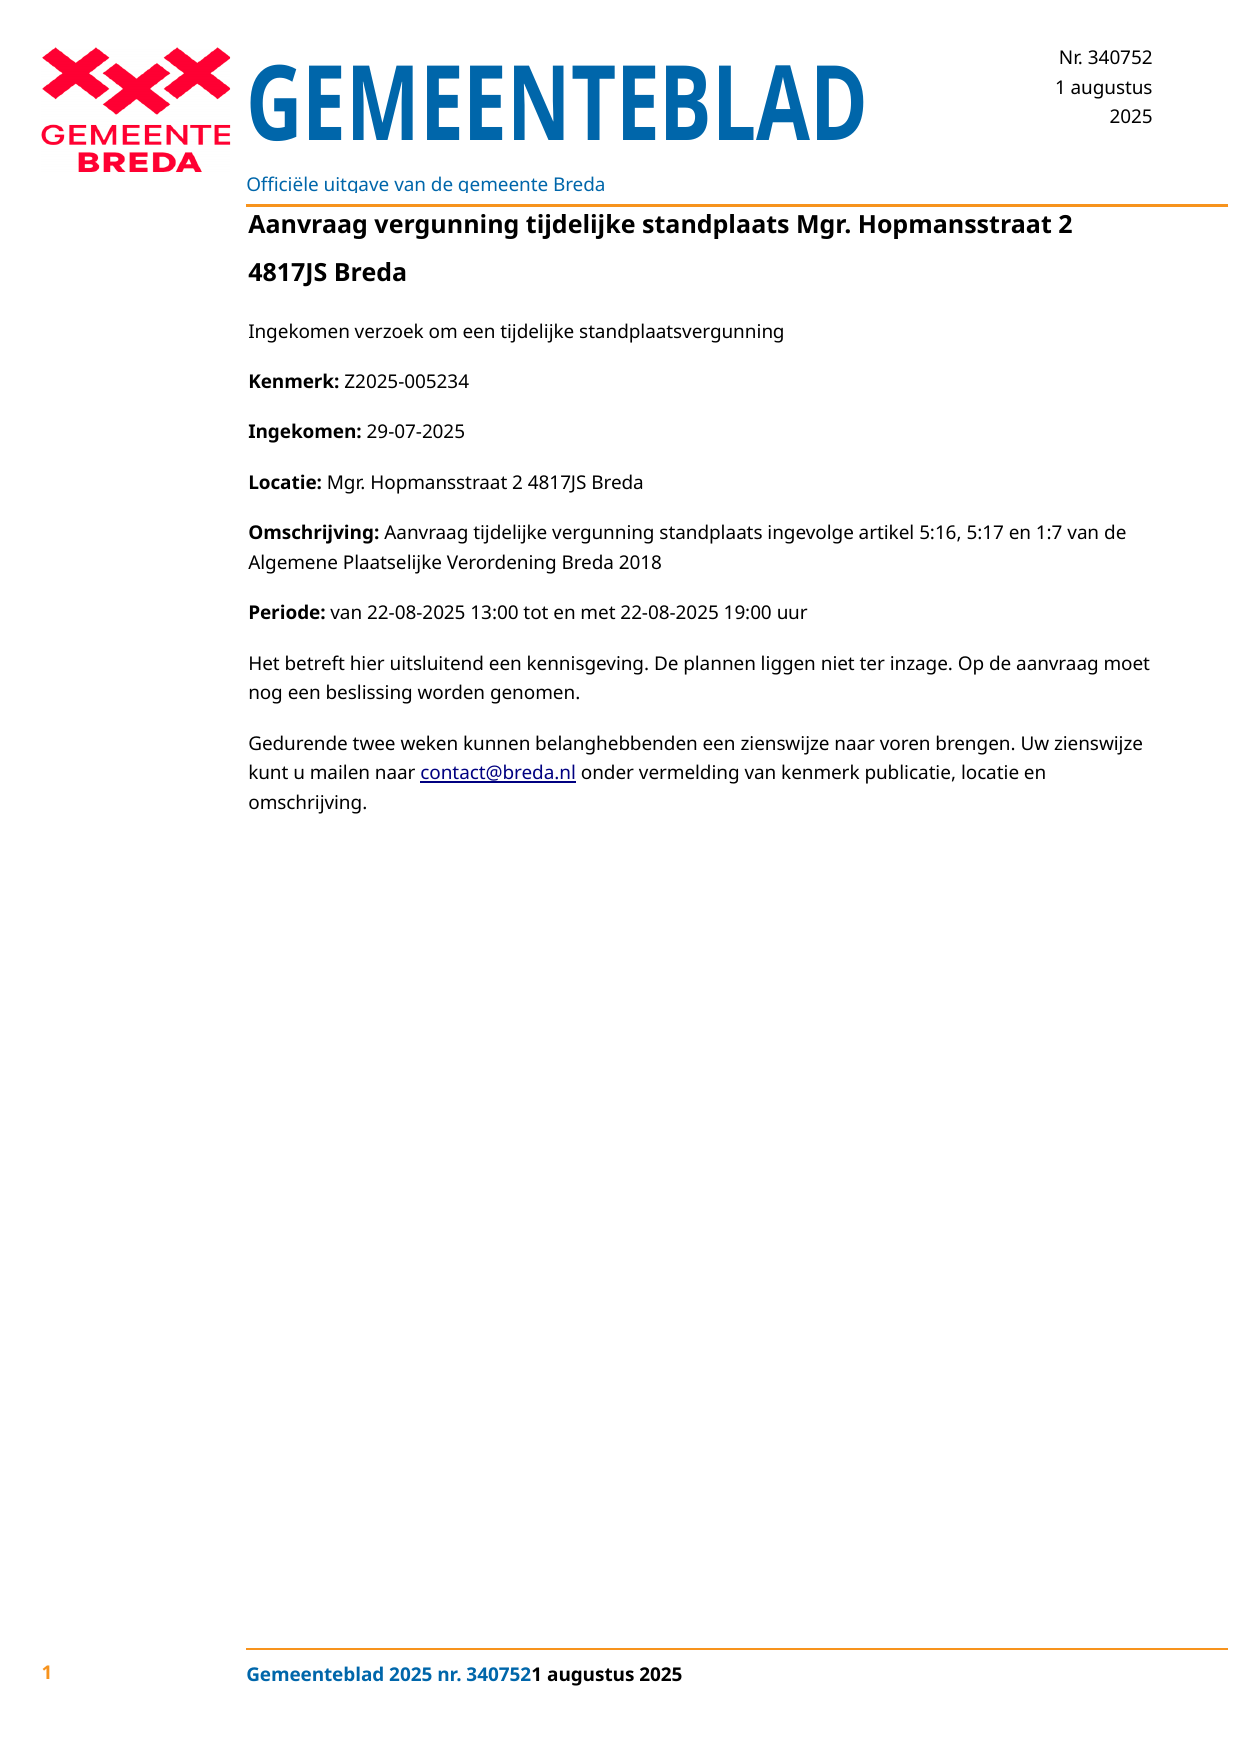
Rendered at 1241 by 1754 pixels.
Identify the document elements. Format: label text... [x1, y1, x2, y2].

text Ingekomen: 29-07-2025 [248, 419, 1152, 444]
text Ingekomen verzoek om een tijdelijke standplaatsvergunning [248, 318, 1152, 344]
text Het betreft hier uitsluitend een kennisgeving. De plannen liggen niet ter inzage. Op de aanvraag moet nog een beslissing worden genomen. [248, 650, 1152, 705]
text Locatie: Mgr. Hopmansstraat 2 4817JS Breda [248, 469, 1152, 495]
text Periode: van 22-08-2025 13:00 tot en met 22-08-2025 19:00 uur [248, 599, 1152, 625]
picture [41, 47, 231, 172]
text Omschrijving: Aanvraag tijdelijke vergunning standplaats ingevolge artikel 5:16, 5:17 en 1:7 van de Algemene Plaatselijke Verordening Breda 2018 [248, 519, 1152, 575]
text Kenmerk: Z2025-005234 [248, 368, 1152, 394]
text Gedurende twee weken kunnen belanghebbenden een zienswijze naar voren brengen. Uw zienswijze kunt u mailen naar contact@breda.nl onder vermelding van kenmerk publicatie, locatie en omschrijving. [248, 730, 1152, 815]
text Aanvraag vergunning tijdelijke standplaats Mgr. Hopmansstraat 2 4817JS Breda [248, 207, 1152, 288]
